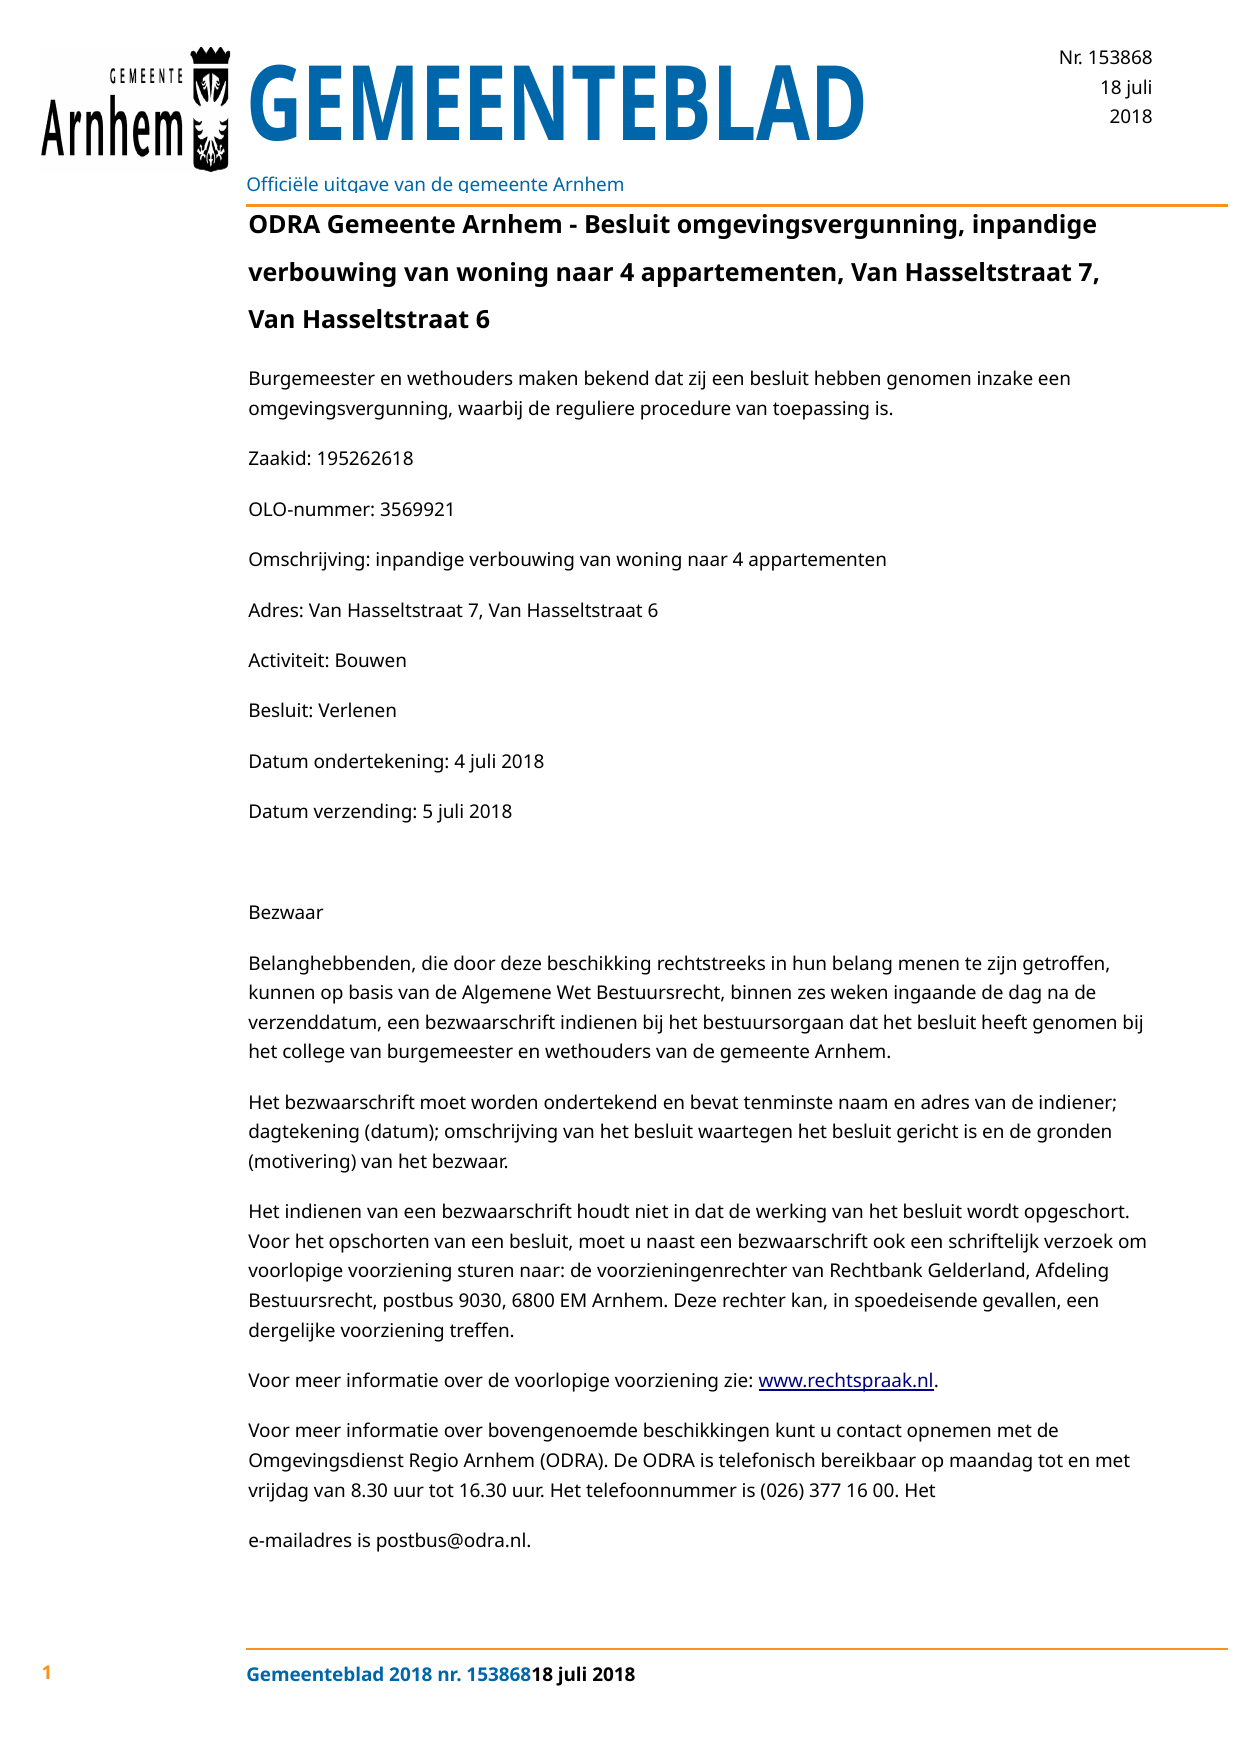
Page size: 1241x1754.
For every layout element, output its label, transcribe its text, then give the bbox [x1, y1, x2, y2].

text Belanghebbenden, die door deze beschikking rechtstreeks in hun belang menen te zijn getroffen, kunnen op basis van de Algemene Wet Bestuursrecht, binnen zes weken ingaande de dag na de verzenddatum, een bezwaarschrift indienen bij het bestuursorgaan dat het besluit heeft genomen bij het college van burgemeester en wethouders van de gemeente Arnhem. [248, 950, 1152, 1064]
text e-mailadres is postbus@odra.nl. [248, 1527, 1152, 1553]
picture [41, 47, 231, 172]
text Activiteit: Bouwen [248, 647, 1152, 673]
text Datum ondertekening: 4 juli 2018 [248, 748, 1152, 774]
text Omschrijving: inpandige verbouwing van woning naar 4 appartementen [248, 546, 1152, 572]
text Datum verzending: 5 juli 2018 [248, 798, 1152, 824]
text Adres: Van Hasseltstraat 7, Van Hasseltstraat 6 [248, 597, 1152, 622]
text Zaakid: 195262618 [248, 446, 1152, 471]
text Bezwaar [248, 899, 1152, 925]
text Voor meer informatie over de voorlopige voorziening zie: www.rechtspraak.nl. [248, 1367, 1152, 1393]
text Burgemeester en wethouders maken bekend dat zij een besluit hebben genomen inzake een omgevingsvergunning, waarbij de reguliere procedure van toepassing is. [248, 366, 1152, 421]
text Voor meer informatie over bovengenoemde beschikkingen kunt u contact opnemen met de Omgevingsdienst Regio Arnhem (ODRA). De ODRA is telefonisch bereikbaar op maandag tot en met vrijdag van 8.30 uur tot 16.30 uur. Het telefoonnummer is (026) 377 16 00. Het [248, 1418, 1152, 1502]
text Het bezwaarschrift moet worden ondertekend en bevat tenminste naam en adres van de indiener; dagtekening (datum); omschrijving van het besluit waartegen het besluit gericht is en de gronden (motivering) van het bezwaar. [248, 1089, 1152, 1174]
text OLO-nummer: 3569921 [248, 496, 1152, 522]
text Het indienen van een bezwaarschrift houdt niet in dat de werking van het besluit wordt opgeschort. Voor het opschorten van een besluit, moet u naast een bezwaarschrift ook een schriftelijk verzoek om voorlopige voorziening sturen naar: de voorzieningenrechter van Rechtbank Gelderland, Afdeling Bestuursrecht, postbus 9030, 6800 EM Arnhem. Deze rechter kan, in spoedeisende gevallen, een dergelijke voorziening treffen. [248, 1198, 1152, 1342]
text ODRA Gemeente Arnhem - Besluit omgevingsvergunning, inpandige verbouwing van woning naar 4 appartementen, Van Hasseltstraat 7, Van Hasseltstraat 6 [248, 207, 1152, 336]
text Besluit: Verlenen [248, 698, 1152, 723]
